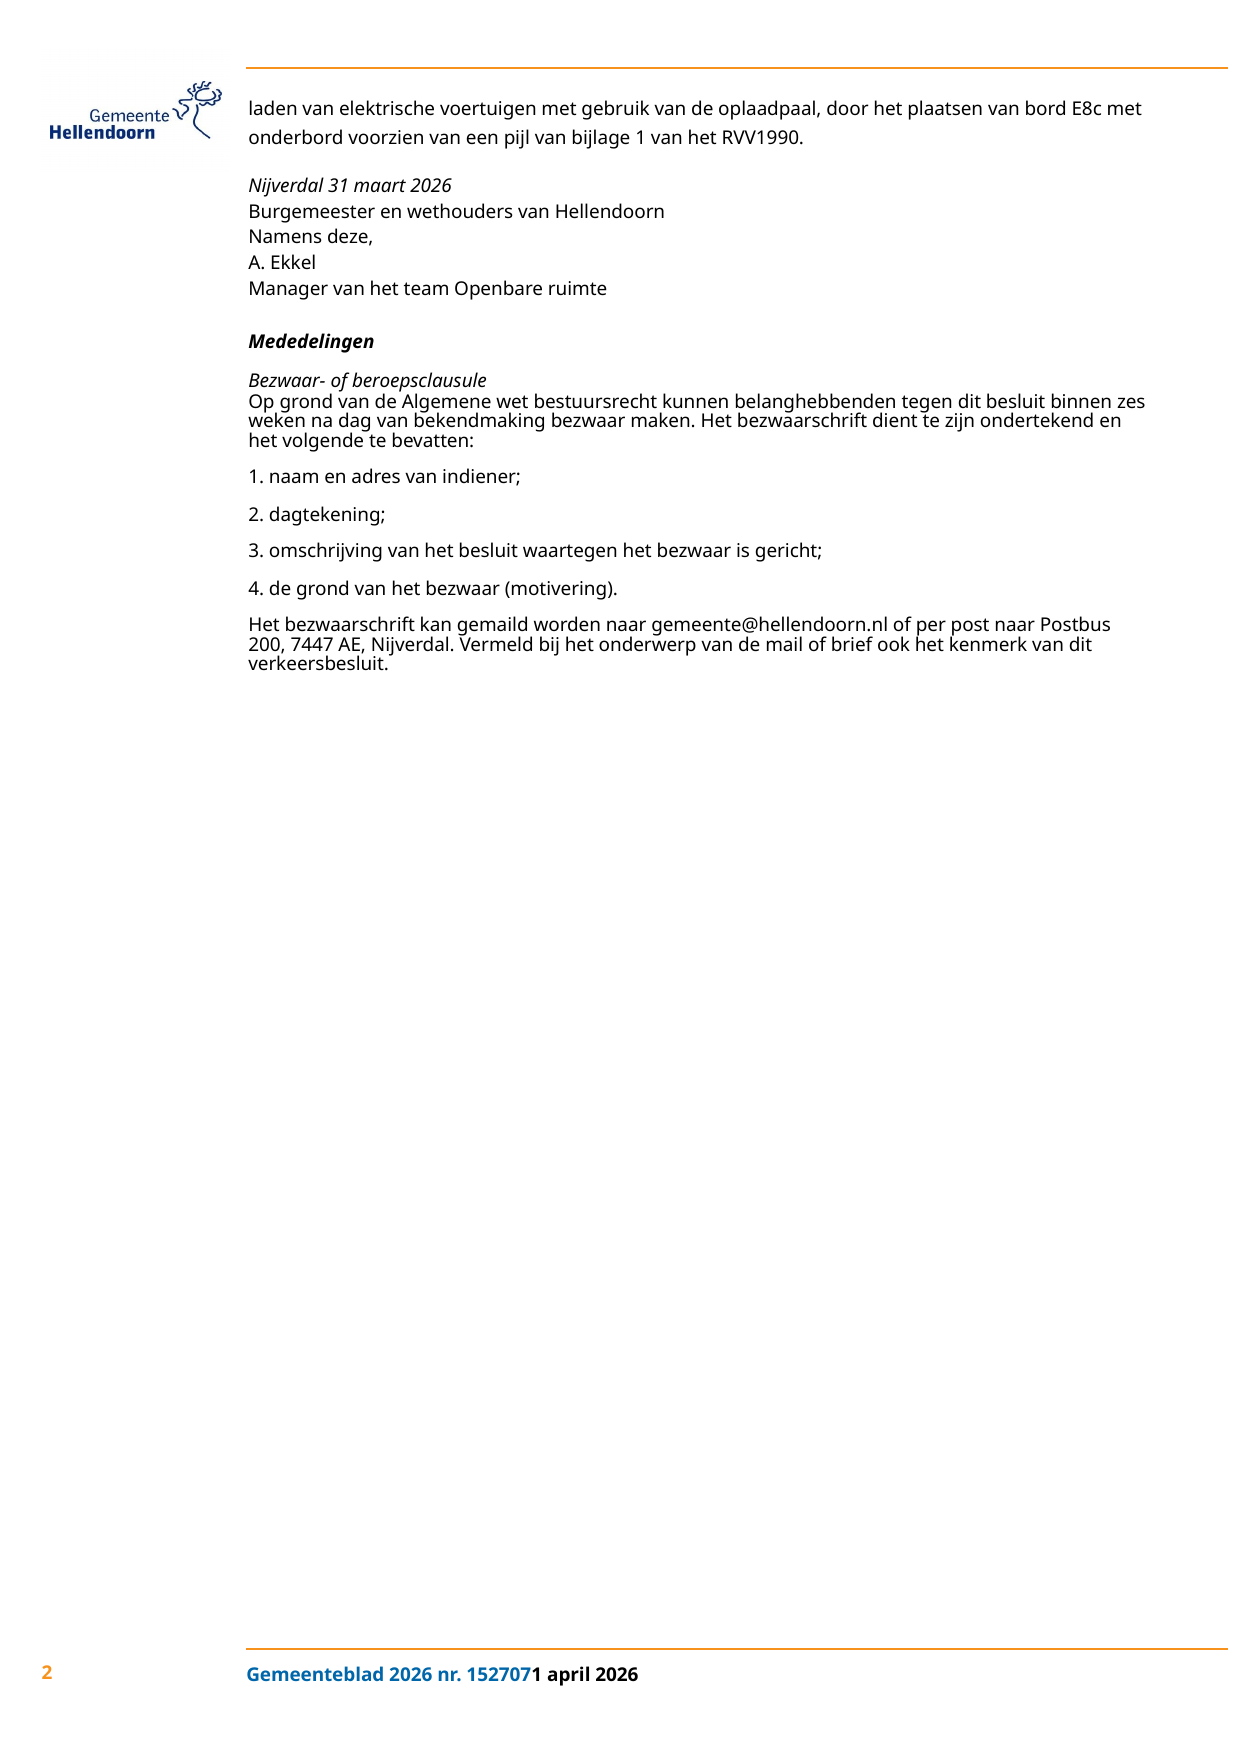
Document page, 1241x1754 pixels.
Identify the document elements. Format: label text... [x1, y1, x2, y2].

text laden van elektrische voertuigen met gebruik van de oplaadpaal, door het plaatsen van bord E8c met onderbord voorzien van een pijl van bijlage 1 van het RVV1990. [248, 95, 1152, 150]
picture [41, 47, 231, 172]
text Namens deze, [248, 224, 1152, 249]
text A. Ekkel [248, 249, 1152, 275]
text 2. dagtekening; [248, 506, 1152, 525]
text Mededelingen [248, 328, 1152, 354]
text 1. naam en adres van indiener; [248, 468, 1152, 488]
text Bezwaar- of beroepsclausule [248, 367, 1152, 393]
text Op grond van de Algemene wet bestuursrecht kunnen belanghebbenden tegen dit besluit binnen zes weken na dag van bekendmaking bezwaar maken. Het bezwaarschrift dient te zijn ondertekend en het volgende te bevatten: [248, 393, 1152, 451]
text 3. omschrijving van het besluit waartegen het bezwaar is gericht; [248, 542, 1152, 562]
text 4. de grond van het bezwaar (motivering). [248, 579, 1152, 599]
text Nijverdal 31 maart 2026 [248, 172, 1152, 198]
text Het bezwaarschrift kan gemaild worden naar gemeente@hellendoorn.nl of per post naar Postbus 200, 7447 AE, Nijverdal. Vermeld bij het onderwerp van de mail of brief ook het kenmerk van dit verkeersbesluit. [248, 616, 1152, 674]
text Manager van het team Openbare ruimte [248, 275, 1152, 301]
text Burgemeester en wethouders van Hellendoorn [248, 198, 1152, 224]
